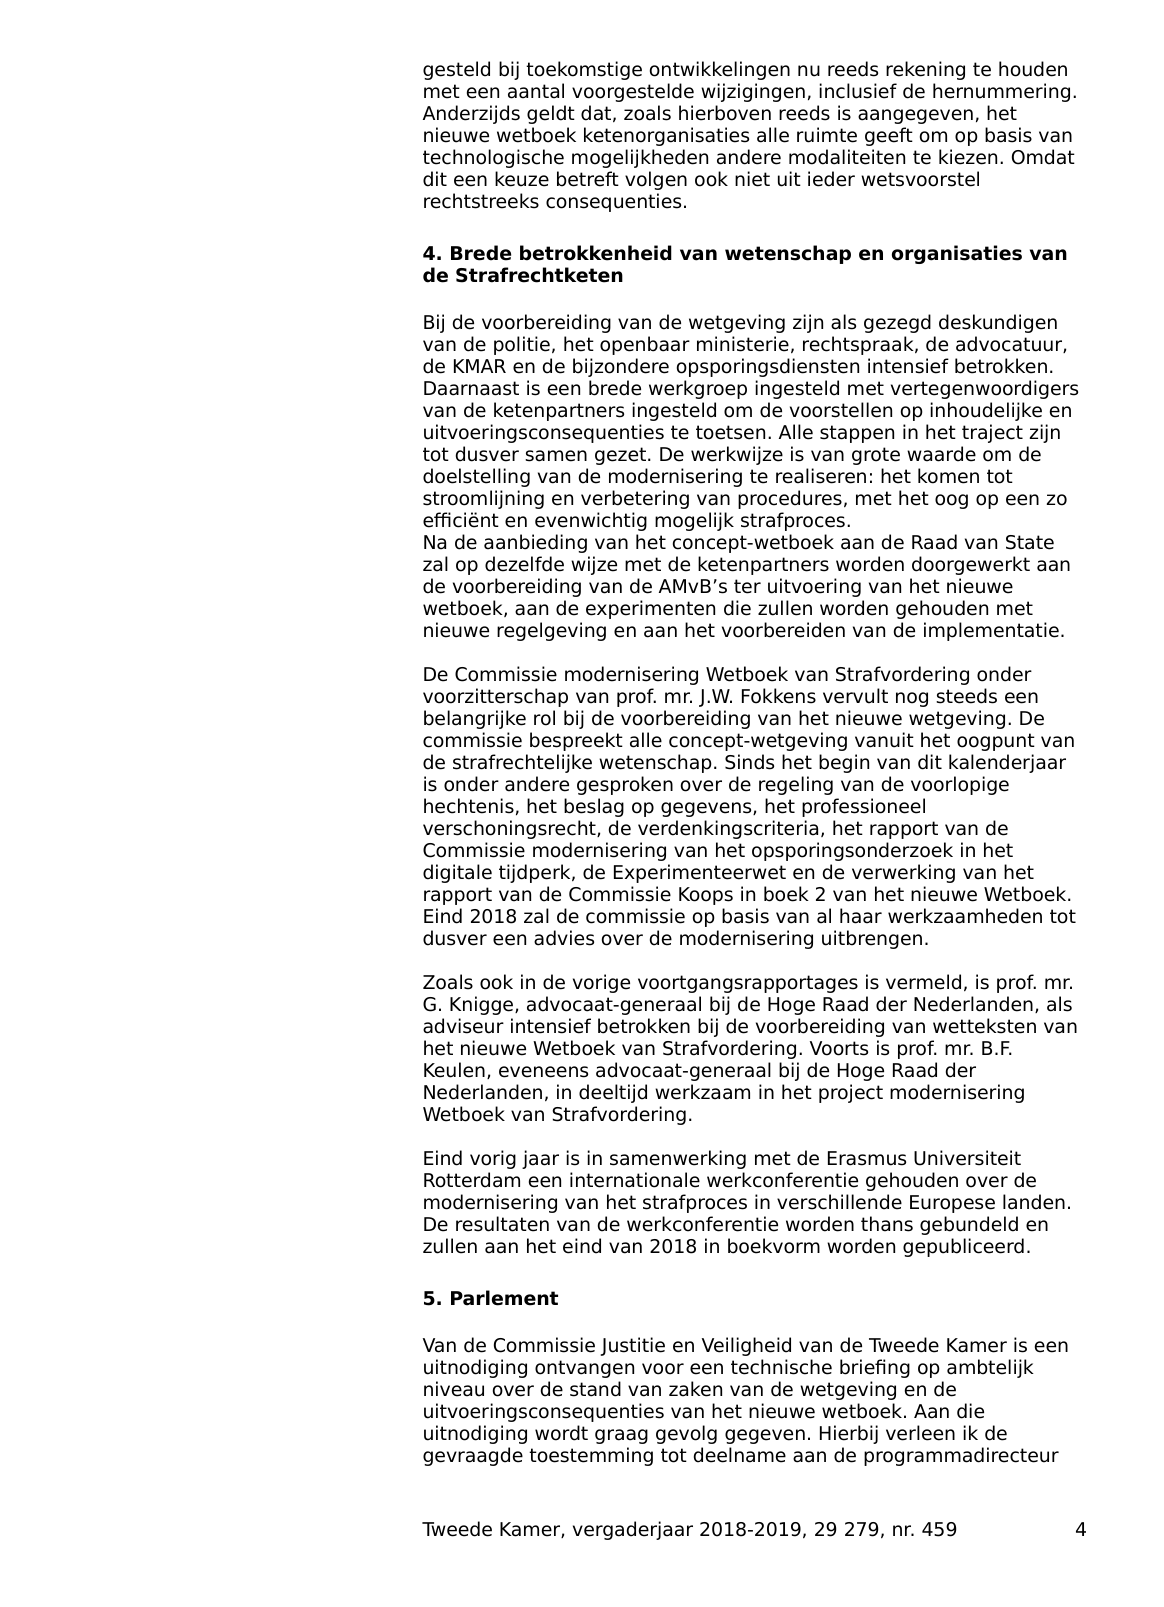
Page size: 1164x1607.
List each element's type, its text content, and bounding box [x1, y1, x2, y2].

text Na de aanbieding van het concept-wetboek aan de Raad van State zal op dezelfde wijze met de ketenpartners worden doorgewerkt aan de voorbereiding van de AMvB’s ter uitvoering van het nieuwe wetboek, aan de experimenten die zullen worden gehouden met nieuwe regelgeving en aan het voorbereiden van de implementatie. [422, 532, 1087, 642]
text Eind 2018 zal de commissie op basis van al haar werkzaamheden tot dusver een advies over de modernisering uitbrengen. [422, 906, 1087, 949]
subtitle 5. Parlement [422, 1288, 1087, 1309]
text Van de Commissie Justitie en Veiligheid van de Tweede Kamer is een uitnodiging ontvangen voor een technische briefing op ambtelijk niveau over de stand van zaken van de wetgeving en de uitvoeringsconsequenties van het nieuwe wetboek. Aan die uitnodiging wordt graag gevolg gegeven. Hierbij verleen ik de gevraagde toestemming tot deelname aan de programmadirecteur [422, 1334, 1087, 1466]
subtitle 4. Brede betrokkenheid van wetenschap en organisaties van de Strafrechtketen [422, 243, 1087, 287]
text gesteld bij toekomstige ontwikkelingen nu reeds rekening te houden met een aantal voorgestelde wijzigingen, inclusief de hernummering. Anderzijds geldt dat, zoals hierboven reeds is aangegeven, het nieuwe wetboek ketenorganisaties alle ruimte geeft om op basis van technologische mogelijkheden andere modaliteiten te kiezen. Omdat dit een keuze betreft volgen ook niet uit ieder wetsvoorstel rechtstreeks consequenties. [422, 59, 1087, 213]
text Eind vorig jaar is in samenwerking met de Erasmus Universiteit Rotterdam een internationale werkconferentie gehouden over de modernisering van het strafproces in verschillende Europese landen. De resultaten van de werkconferentie worden thans gebundeld en zullen aan het eind van 2018 in boekvorm worden gepubliceerd. [422, 1148, 1087, 1258]
text De Commissie modernisering Wetboek van Strafvordering onder voorzitterschap van prof. mr. J.W. Fokkens vervult nog steeds een belangrijke rol bij de voorbereiding van het nieuwe wetgeving. De commissie bespreekt alle concept-wetgeving vanuit het oogpunt van de strafrechtelijke wetenschap. Sinds het begin van dit kalenderjaar is onder andere gesproken over de regeling van de voorlopige hechtenis, het beslag op gegevens, het professioneel verschoningsrecht, de verdenkingscriteria, het rapport van de Commissie modernisering van het opsporingsonderzoek in het digitale tijdperk, de Experimenteerwet en de verwerking van het rapport van de Commissie Koops in boek 2 van het nieuwe Wetboek. [422, 664, 1087, 906]
text Zoals ook in de vorige voortgangsrapportages is vermeld, is prof. mr. G. Knigge, advocaat-generaal bij de Hoge Raad der Nederlanden, als adviseur intensief betrokken bij de voorbereiding van wetteksten van het nieuwe Wetboek van Strafvordering. Voorts is prof. mr. B.F. Keulen, eveneens advocaat-generaal bij de Hoge Raad der Nederlanden, in deeltijd werkzaam in het project modernisering Wetboek van Strafvordering. [422, 972, 1087, 1126]
text Bij de voorbereiding van de wetgeving zijn als gezegd deskundigen van de politie, het openbaar ministerie, rechtspraak, de advocatuur, de KMAR en de bijzondere opsporingsdiensten intensief betrokken. Daarnaast is een brede werkgroep ingesteld met vertegenwoordigers van de ketenpartners ingesteld om de voorstellen op inhoudelijke en uitvoeringsconsequenties te toetsen. Alle stappen in het traject zijn tot dusver samen gezet. De werkwijze is van grote waarde om de doelstelling van de modernisering te realiseren: het komen tot stroomlijning en verbetering van procedures, met het oog op een zo efficiënt en evenwichtig mogelijk strafproces. [422, 312, 1087, 532]
